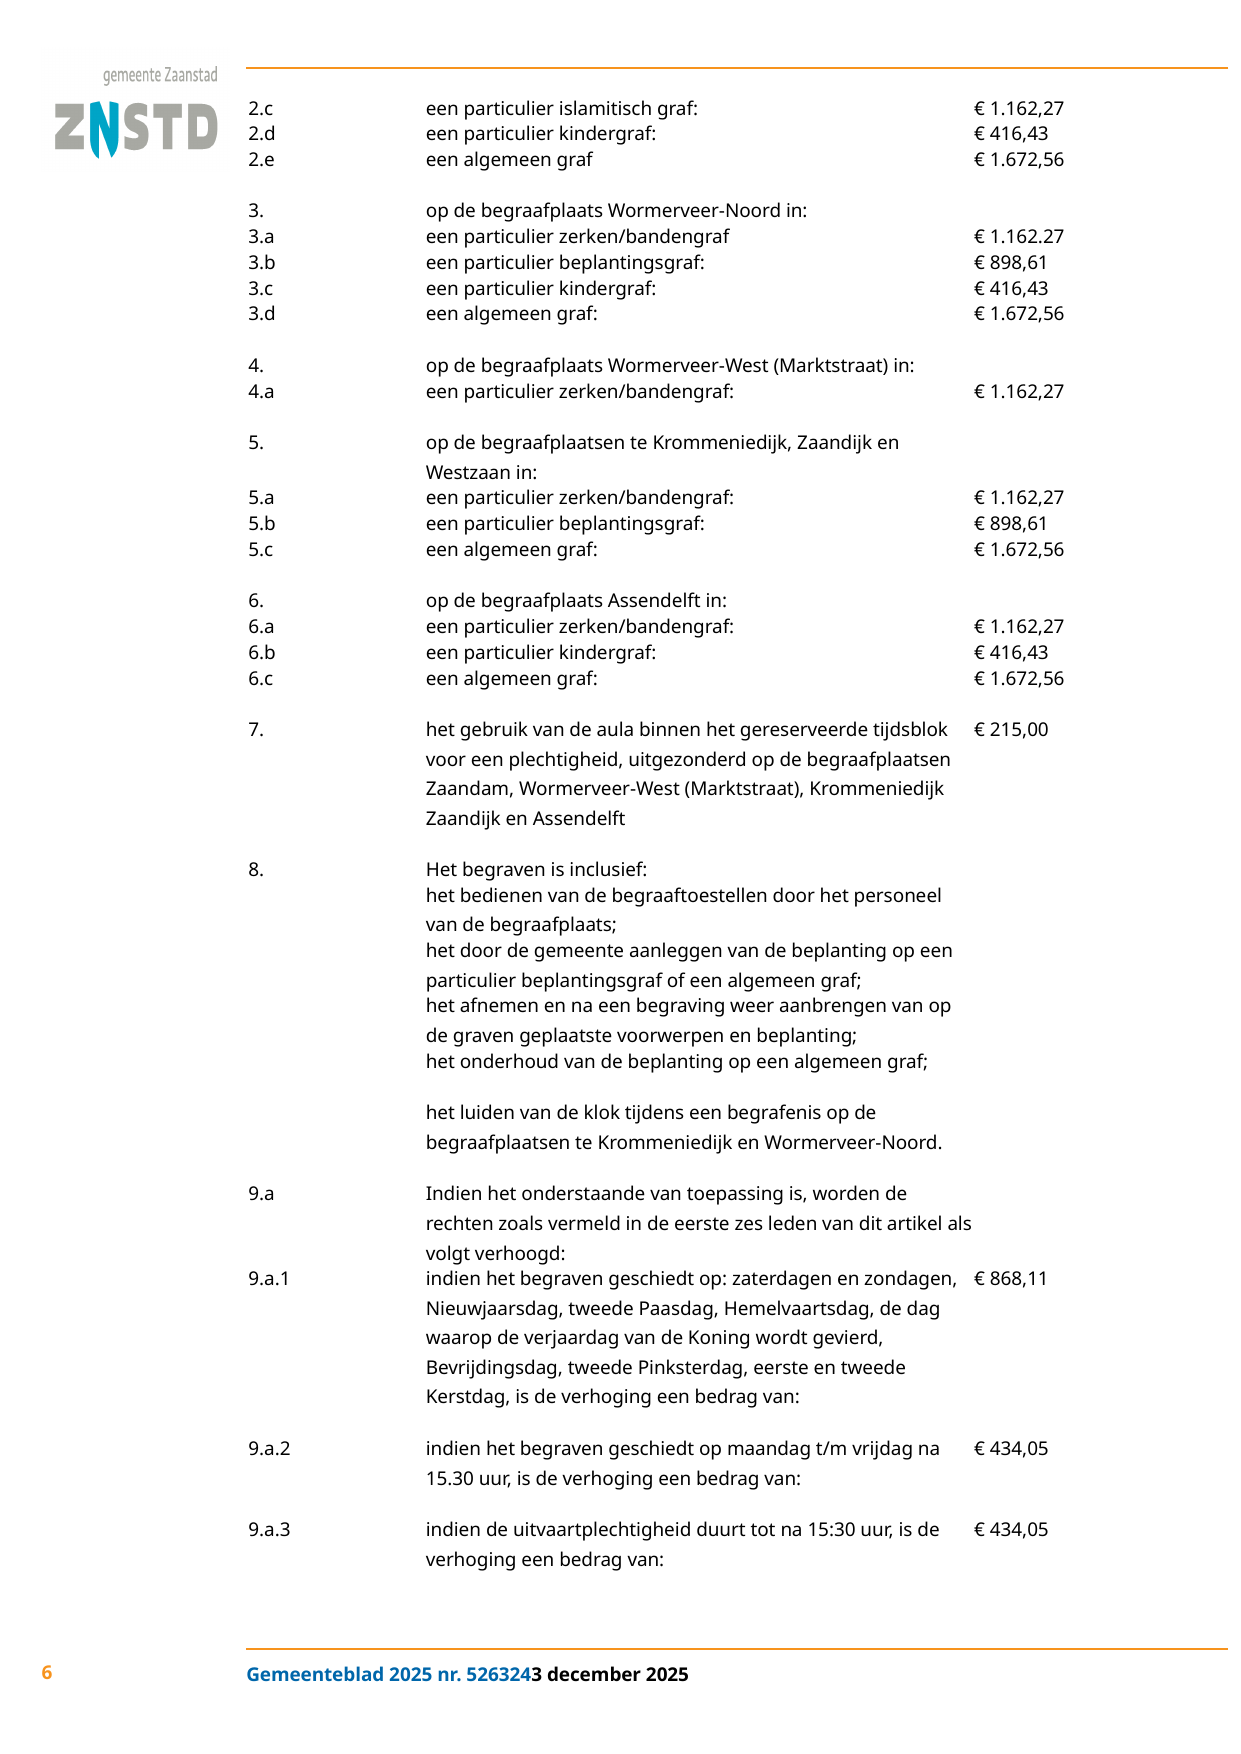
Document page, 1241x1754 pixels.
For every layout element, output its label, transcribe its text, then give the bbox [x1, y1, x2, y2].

table_cell een algemeen graf: [426, 665, 974, 690]
table_cell een particulier islamitisch graf: [426, 95, 974, 121]
table_cell een particulier beplantingsgraf: [426, 249, 974, 275]
table_cell op de begraafplaats Wormerveer-Noord in: [426, 198, 974, 223]
table_cell € 1.162.27 [974, 224, 1152, 249]
table_cell 5.c [248, 536, 426, 562]
table_cell [426, 1155, 974, 1181]
table_cell [248, 1100, 426, 1155]
table_cell het gebruik van de aula binnen het gereserveerde tijdsblok voor een plechtigheid, uitgezonderd op de begraafplaatsen Zaandam, Wormerveer-West (Marktstraat), Krommeniedijk Zaandijk en Assendelft [426, 716, 974, 831]
table_cell [426, 326, 974, 352]
table_cell € 1.672,56 [974, 536, 1152, 562]
table_cell 7. [248, 716, 426, 831]
table_cell een algemeen graf: [426, 536, 974, 562]
table_cell [426, 690, 974, 716]
table_cell € 1.162,27 [974, 613, 1152, 639]
table_cell op de begraafplaats Assendelft in: [426, 588, 974, 613]
table_cell [974, 404, 1152, 429]
table_cell een algemeen graf [426, 146, 974, 172]
table_cell 9.a.1 [248, 1265, 426, 1409]
table_cell [248, 562, 426, 587]
table_cell het onderhoud van de beplanting op een algemeen graf; [426, 1048, 974, 1074]
table_cell [974, 831, 1152, 856]
table_cell [974, 326, 1152, 352]
table_cell [974, 352, 1152, 378]
table_cell een particulier zerken/bandengraf: [426, 485, 974, 510]
table_cell [426, 172, 974, 198]
table_cell [426, 1491, 974, 1516]
table_cell € 868,11 [974, 1265, 1152, 1409]
table_cell Het begraven is inclusief: [426, 856, 974, 882]
table_cell het door de gemeente aanleggen van de beplanting op een particulier beplantingsgraf of een algemeen graf; [426, 938, 974, 993]
table_cell [248, 882, 426, 937]
table_cell een algemeen graf: [426, 301, 974, 326]
table_cell het luiden van de klok tijdens een begrafenis op de begraafplaatsen te Krommeniedijk en Wormerveer-Noord. [426, 1100, 974, 1155]
table_cell 8. [248, 856, 426, 882]
table_cell € 416,43 [974, 121, 1152, 146]
table_cell [974, 938, 1152, 993]
table_cell [974, 1155, 1152, 1181]
table_cell [248, 690, 426, 716]
table_cell [248, 1491, 426, 1516]
table_cell 5.b [248, 510, 426, 536]
table_cell 3.a [248, 224, 426, 249]
table_cell [974, 429, 1152, 484]
table_cell 9.a.2 [248, 1435, 426, 1491]
table_cell [974, 1048, 1152, 1074]
table_cell [974, 198, 1152, 223]
table_cell 4.a [248, 378, 426, 403]
table_cell een particulier kindergraf: [426, 121, 974, 146]
table_cell [974, 690, 1152, 716]
table_cell 6.c [248, 665, 426, 690]
table_cell indien het begraven geschiedt op maandag t/m vrijdag na 15.30 uur, is de verhoging een bedrag van: [426, 1435, 974, 1491]
table_cell 3.b [248, 249, 426, 275]
table_cell [248, 172, 426, 198]
table_cell [248, 1410, 426, 1435]
table_cell [248, 1048, 426, 1074]
table_cell het afnemen en na een begraving weer aanbrengen van op de graven geplaatste voorwerpen en beplanting; [426, 993, 974, 1048]
table_cell [974, 588, 1152, 613]
table_cell het bedienen van de begraaftoestellen door het personeel van de begraafplaats; [426, 882, 974, 937]
table_cell € 434,05 [974, 1516, 1152, 1572]
table_cell [248, 938, 426, 993]
table_cell een particulier zerken/bandengraf [426, 224, 974, 249]
table_cell [426, 404, 974, 429]
table_cell 2.c [248, 95, 426, 121]
table_cell [974, 562, 1152, 587]
table_cell 2.d [248, 121, 426, 146]
table_cell [974, 1181, 1152, 1265]
table_cell € 416,43 [974, 639, 1152, 665]
table_cell [248, 404, 426, 429]
table_cell [974, 882, 1152, 937]
table_cell € 416,43 [974, 275, 1152, 301]
table_cell 3.d [248, 301, 426, 326]
table_cell 6.a [248, 613, 426, 639]
table_cell € 1.162,27 [974, 378, 1152, 403]
picture [41, 47, 231, 172]
table_cell [974, 172, 1152, 198]
table_cell € 898,61 [974, 249, 1152, 275]
table_cell € 1.672,56 [974, 665, 1152, 690]
table_cell [248, 1572, 426, 1597]
table_cell [974, 856, 1152, 882]
table_cell 6.b [248, 639, 426, 665]
table_cell [248, 1155, 426, 1181]
table_cell 3. [248, 198, 426, 223]
table_cell [974, 1100, 1152, 1155]
table_cell 9.a.3 [248, 1516, 426, 1572]
table_cell een particulier kindergraf: [426, 639, 974, 665]
table_cell een particulier zerken/bandengraf: [426, 378, 974, 403]
table_cell 9.a [248, 1181, 426, 1265]
table_cell € 1.162,27 [974, 485, 1152, 510]
table_cell € 215,00 [974, 716, 1152, 831]
table_cell € 898,61 [974, 510, 1152, 536]
table_cell een particulier zerken/bandengraf: [426, 613, 974, 639]
table_cell indien de uitvaartplechtigheid duurt tot na 15:30 uur, is de verhoging een bedrag van: [426, 1516, 974, 1572]
table_cell [248, 831, 426, 856]
table_cell 2.e [248, 146, 426, 172]
table_cell [248, 1074, 426, 1099]
table_cell Indien het onderstaande van toepassing is, worden de rechten zoals vermeld in de eerste zes leden van dit artikel als volgt verhoogd: [426, 1181, 974, 1265]
table_cell een particulier kindergraf: [426, 275, 974, 301]
table_cell [974, 1491, 1152, 1516]
table_cell op de begraafplaatsen te Krommeniedijk, Zaandijk en Westzaan in: [426, 429, 974, 484]
table_cell € 1.672,56 [974, 301, 1152, 326]
table_cell 6. [248, 588, 426, 613]
table_cell [426, 831, 974, 856]
table_cell een particulier beplantingsgraf: [426, 510, 974, 536]
table_cell 5. [248, 429, 426, 484]
table_cell [426, 1410, 974, 1435]
table_cell [248, 326, 426, 352]
table_cell € 434,05 [974, 1435, 1152, 1491]
table_cell indien het begraven geschiedt op: zaterdagen en zondagen, Nieuwjaarsdag, tweede Paasdag, Hemelvaartsdag, de dag waarop de verjaardag van de Koning wordt gevierd, Bevrijdingsdag, tweede Pinksterdag, eerste en tweede Kerstdag, is de verhoging een bedrag van: [426, 1265, 974, 1409]
table_cell 4. [248, 352, 426, 378]
table_cell op de begraafplaats Wormerveer-West (Marktstraat) in: [426, 352, 974, 378]
table_cell [426, 1074, 974, 1099]
table_cell [426, 562, 974, 587]
table_cell [974, 993, 1152, 1048]
table_cell [426, 1572, 974, 1597]
table_cell [974, 1572, 1152, 1597]
table_cell [974, 1410, 1152, 1435]
table_cell € 1.672,56 [974, 146, 1152, 172]
table_cell [248, 993, 426, 1048]
table_cell 3.c [248, 275, 426, 301]
table_cell € 1.162,27 [974, 95, 1152, 121]
table_cell [974, 1074, 1152, 1099]
table_cell 5.a [248, 485, 426, 510]
